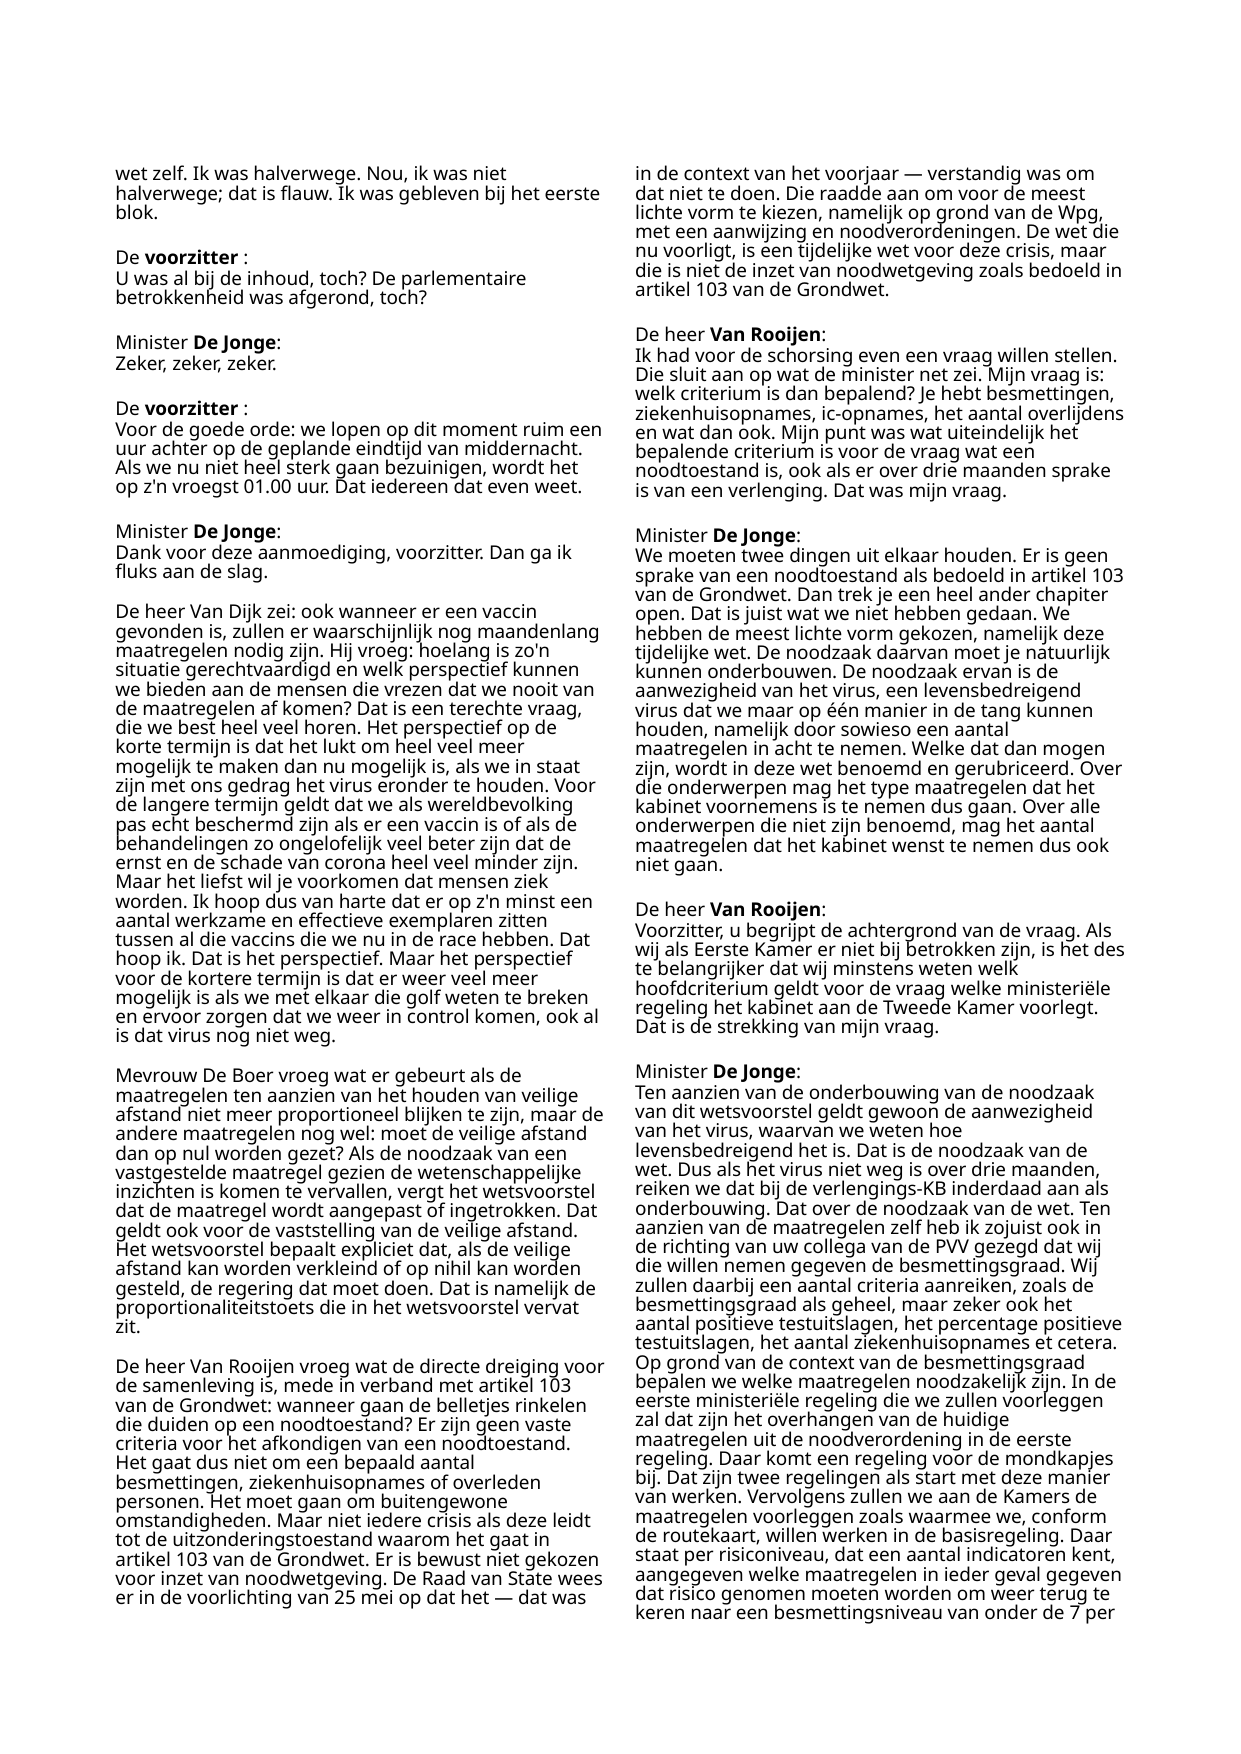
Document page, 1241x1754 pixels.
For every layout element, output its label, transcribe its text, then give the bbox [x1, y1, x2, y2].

text Minister De Jonge: [635, 522, 1125, 547]
text Ik had voor de schorsing even een vraag willen stellen. Die sluit aan op wat de minister net zei. Mijn vraag is: welk criterium is dan bepalend? Je hebt besmettingen, ziekenhuisopnames, ic-opnames, het aantal overlijdens en wat dan ook. Mijn punt was wat uiteindelijk het bepalende criterium is voor de vraag wat een noodtoestand is, ook als er over drie maanden sprake is van een verlenging. Dat was mijn vraag. [635, 347, 1125, 501]
text Minister De Jonge: [115, 329, 605, 355]
text Voorzitter, u begrijpt de achtergrond van de vraag. Als wij als Eerste Kamer er niet bij betrokken zijn, is het des te belangrijker dat wij minstens weten welk hoofdcriterium geldt voor de vraag welke ministeriële regeling het kabinet aan de Tweede Kamer voorlegt. Dat is de strekking van mijn vraag. [635, 922, 1125, 1037]
text U was al bij de inhoud, toch? De parlementaire betrokkenheid was afgerond, toch? [115, 270, 605, 308]
text De heer Van Rooijen vroeg wat de directe dreiging voor de samenleving is, mede in verband met artikel 103 van de Grondwet: wanneer gaan de belletjes rinkelen die duiden op een noodtoestand? Er zijn geen vaste criteria voor het afkondigen van een noodtoestand. Het gaat dus niet om een bepaald aantal besmettingen, ziekenhuisopnames of overleden personen. Het moet gaan om buitengewone omstandigheden. Maar niet iedere crisis als deze leidt tot de uitzonderingstoestand waarom het gaat in artikel 103 van de Grondwet. Er is bewust niet gekozen voor inzet van noodwetgeving. De Raad van State wees er in de voorlichting van 25 mei op dat het — dat was [115, 1358, 605, 1608]
text Mevrouw De Boer vroeg wat er gebeurt als de maatregelen ten aanzien van het houden van veilige afstand niet meer proportioneel blijken te zijn, maar de andere maatregelen nog wel: moet de veilige afstand dan op nul worden gezet? Als de noodzaak van een vastgestelde maatregel gezien de wetenschappelijke inzichten is komen te vervallen, vergt het wetsvoorstel dat de maatregel wordt aangepast of ingetrokken. Dat geldt ook voor de vaststelling van de veilige afstand. Het wetsvoorstel bepaalt expliciet dat, als de veilige afstand kan worden verkleind of op nihil kan worden gesteld, de regering dat moet doen. Dat is namelijk de proportionaliteitstoets die in het wetsvoorstel vervat zit. [115, 1067, 605, 1337]
text De voorzitter : [115, 395, 605, 421]
text Ten aanzien van de onderbouwing van de noodzaak van dit wetsvoorstel geldt gewoon de aanwezigheid van het virus, waarvan we weten hoe levensbedreigend het is. Dat is de noodzaak van de wet. Dus als het virus niet weg is over drie maanden, reiken we dat bij de verlengings-KB inderdaad aan als onderbouwing. Dat over de noodzaak van de wet. Ten aanzien van de maatregelen zelf heb ik zojuist ook in de richting van uw collega van de PVV gezegd dat wij die willen nemen gegeven de besmettingsgraad. Wij zullen daarbij een aantal criteria aanreiken, zoals de besmettingsgraad als geheel, maar zeker ook het aantal positieve testuitslagen, het percentage positieve testuitslagen, het aantal ziekenhuisopnames et cetera. Op grond van de context van de besmettingsgraad bepalen we welke maatregelen noodzakelijk zijn. In de eerste ministeriële regeling die we zullen voorleggen zal dat zijn het overhangen van de huidige maatregelen uit de noodverordening in de eerste regeling. Daar komt een regeling voor de mondkapjes bij. Dat zijn twee regelingen als start met deze manier van werken. Vervolgens zullen we aan de Kamers de maatregelen voorleggen zoals waarmee we, conform de routekaart, willen werken in de basisregeling. Daar staat per risiconiveau, dat een aantal indicatoren kent, aangegeven welke maatregelen in ieder geval gegeven dat risico genomen moeten worden om weer terug te keren naar een besmettingsniveau van onder de 7 per [635, 1084, 1125, 1623]
text De heer Van Rooijen: [635, 896, 1125, 922]
text De heer Van Dijk zei: ook wanneer er een vaccin gevonden is, zullen er waarschijnlijk nog maandenlang maatregelen nodig zijn. Hij vroeg: hoelang is zo'n situatie gerechtvaardigd en welk perspectief kunnen we bieden aan de mensen die vrezen dat we nooit van de maatregelen af komen? Dat is een terechte vraag, die we best heel veel horen. Het perspectief op de korte termijn is dat het lukt om heel veel meer mogelijk te maken dan nu mogelijk is, als we in staat zijn met ons gedrag het virus eronder te houden. Voor de langere termijn geldt dat we als wereldbevolking pas echt beschermd zijn als er een vaccin is of als de behandelingen zo ongelofelijk veel beter zijn dat de ernst en de schade van corona heel veel minder zijn. Maar het liefst wil je voorkomen dat mensen ziek worden. Ik hoop dus van harte dat er op z'n minst een aantal werkzame en effectieve exemplaren zitten tussen al die vaccins die we nu in de race hebben. Dat hoop ik. Dat is het perspectief. Maar het perspectief voor de kortere termijn is dat er weer veel meer mogelijk is als we met elkaar die golf weten te breken en ervoor zorgen dat we weer in control komen, ook al is dat virus nog niet weg. [115, 603, 605, 1047]
text Minister De Jonge: [635, 1058, 1125, 1084]
text We moeten twee dingen uit elkaar houden. Er is geen sprake van een noodtoestand als bedoeld in artikel 103 van de Grondwet. Dan trek je een heel ander chapiter open. Dat is juist wat we niet hebben gedaan. We hebben de meest lichte vorm gekozen, namelijk deze tijdelijke wet. De noodzaak daarvan moet je natuurlijk kunnen onderbouwen. De noodzaak ervan is de aanwezigheid van het virus, een levensbedreigend virus dat we maar op één manier in de tang kunnen houden, namelijk door sowieso een aantal maatregelen in acht te nemen. Welke dat dan mogen zijn, wordt in deze wet benoemd en gerubriceerd. Over die onderwerpen mag het type maatregelen dat het kabinet voornemens is te nemen dus gaan. Over alle onderwerpen die niet zijn benoemd, mag het aantal maatregelen dat het kabinet wenst te nemen dus ook niet gaan. [635, 547, 1125, 875]
text Minister De Jonge: [115, 518, 605, 544]
text De heer Van Rooijen: [635, 321, 1125, 347]
text De voorzitter : [115, 244, 605, 270]
text Dank voor deze aanmoediging, voorzitter. Dan ga ik fluks aan de slag. [115, 544, 605, 583]
text in de context van het voorjaar — verstandig was om dat niet te doen. Die raadde aan om voor de meest lichte vorm te kiezen, namelijk op grond van de Wpg, met een aanwijzing en noodverordeningen. De wet die nu voorligt, is een tijdelijke wet voor deze crisis, maar die is niet de inzet van noodwetgeving zoals bedoeld in artikel 103 van de Grondwet. [635, 165, 1125, 300]
text Voor de goede orde: we lopen op dit moment ruim een uur achter op de geplande eindtijd van middernacht. Als we nu niet heel sterk gaan bezuinigen, wordt het op z'n vroegst 01.00 uur. Dat iedereen dat even weet. [115, 421, 605, 498]
text Zeker, zeker, zeker. [115, 355, 605, 374]
text wet zelf. Ik was halverwege. Nou, ik was niet halverwege; dat is flauw. Ik was gebleven bij het eerste blok. [115, 165, 605, 223]
